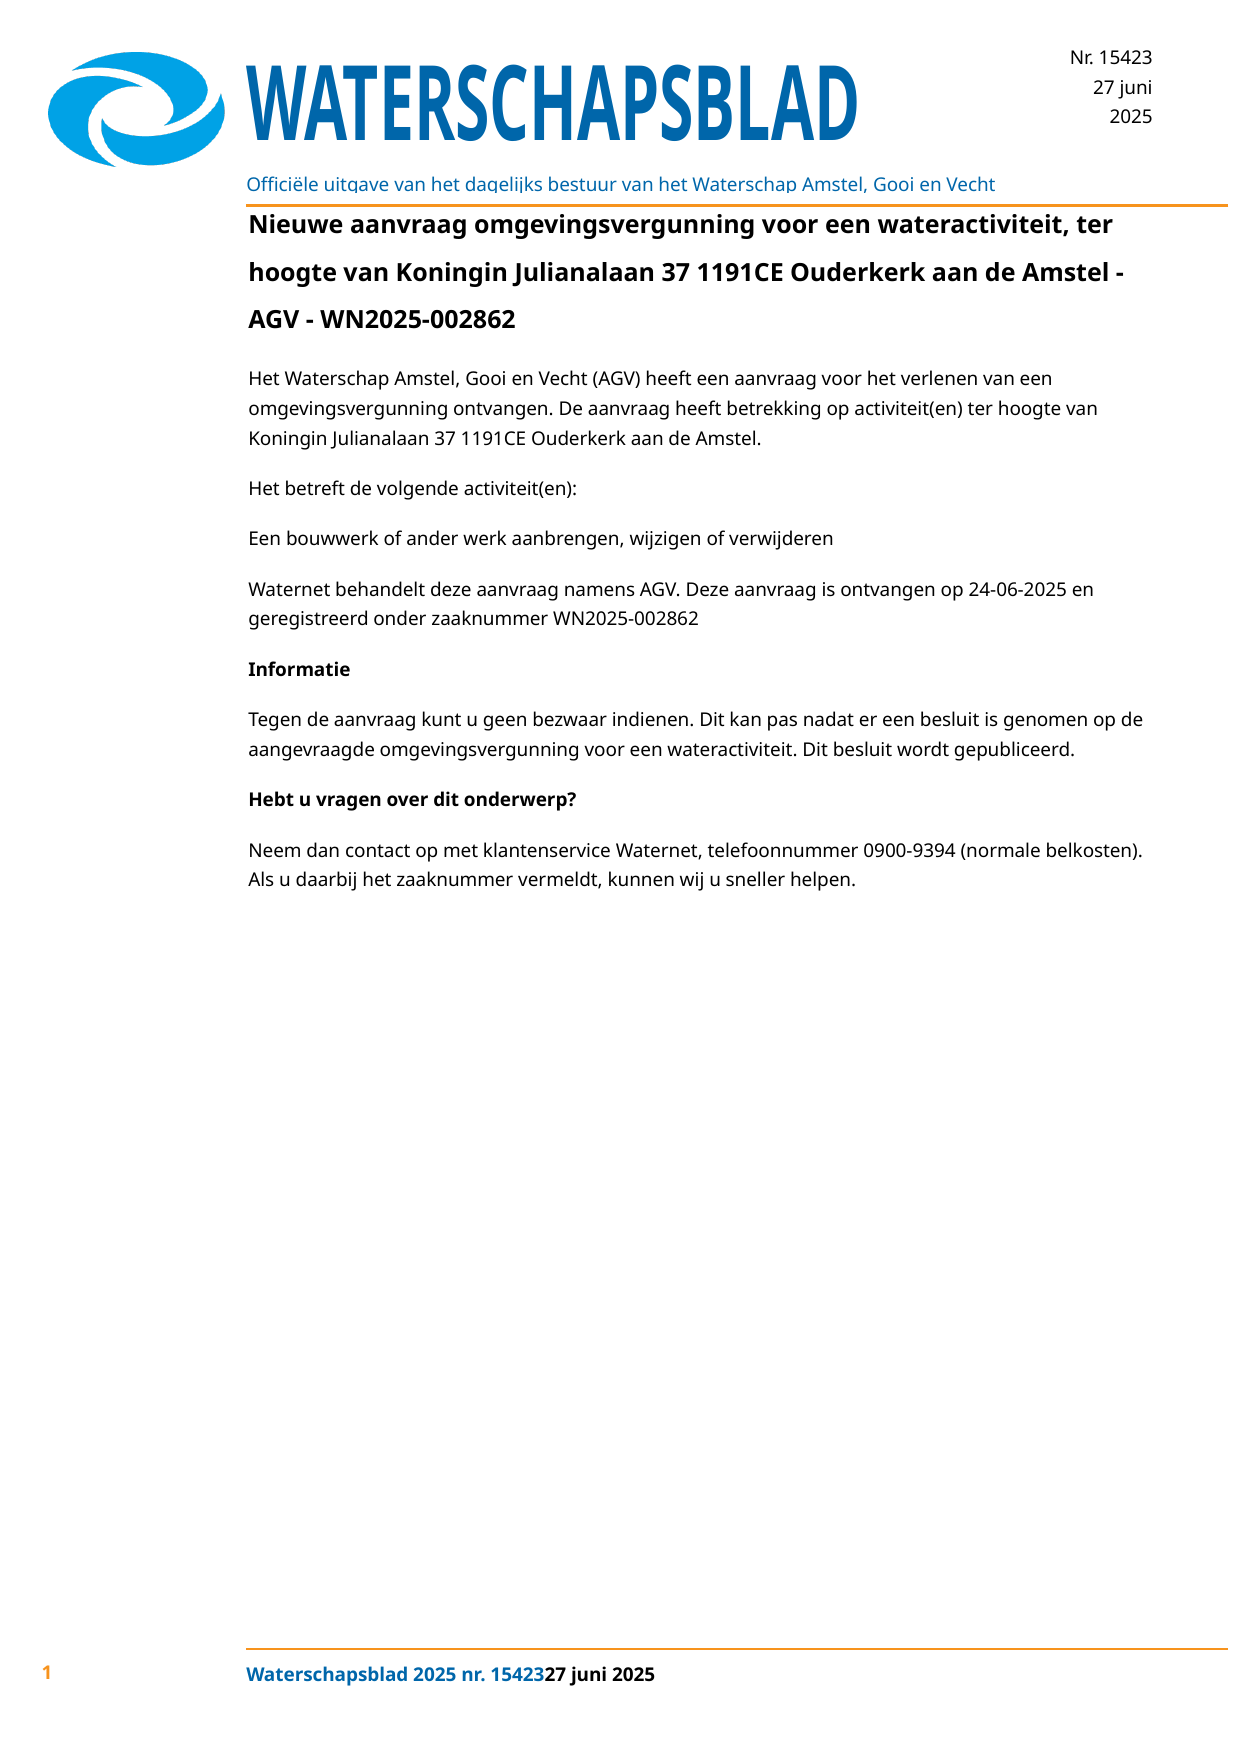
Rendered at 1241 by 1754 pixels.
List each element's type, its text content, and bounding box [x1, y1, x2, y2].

text Neem dan contact op met klantenservice Waternet, telefoonnummer 0900-9394 (normale belkosten). Als u daarbij het zaaknummer vermeldt, kunnen wij u sneller helpen. [248, 837, 1152, 892]
text Tegen de aanvraag kunt u geen bezwaar indienen. Dit kan pas nadat er een besluit is genomen op de aangevraagde omgevingsvergunning voor een wateractiviteit. Dit besluit wordt gepubliceerd. [248, 706, 1152, 762]
text Hebt u vragen over dit onderwerp? [248, 786, 1152, 812]
picture [41, 47, 231, 172]
text Informatie [248, 656, 1152, 682]
text Nieuwe aanvraag omgevingsvergunning voor een wateractiviteit, ter hoogte van Koningin Julianalaan 37 1191CE Ouderkerk aan de Amstel - AGV - WN2025-002862 [248, 207, 1152, 336]
text Waternet behandelt deze aanvraag namens AGV. Deze aanvraag is ontvangen op 24-06-2025 en geregistreerd onder zaaknummer WN2025-002862 [248, 576, 1152, 631]
text Het betreft de volgende activiteit(en): [248, 475, 1152, 501]
text Een bouwwerk of ander werk aanbrengen, wijzigen of verwijderen [248, 526, 1152, 551]
text Het Waterschap Amstel, Gooi en Vecht (AGV) heeft een aanvraag voor het verlenen van een omgevingsvergunning ontvangen. De aanvraag heeft betrekking op activiteit(en) ter hoogte van Koningin Julianalaan 37 1191CE Ouderkerk aan de Amstel. [248, 366, 1152, 450]
